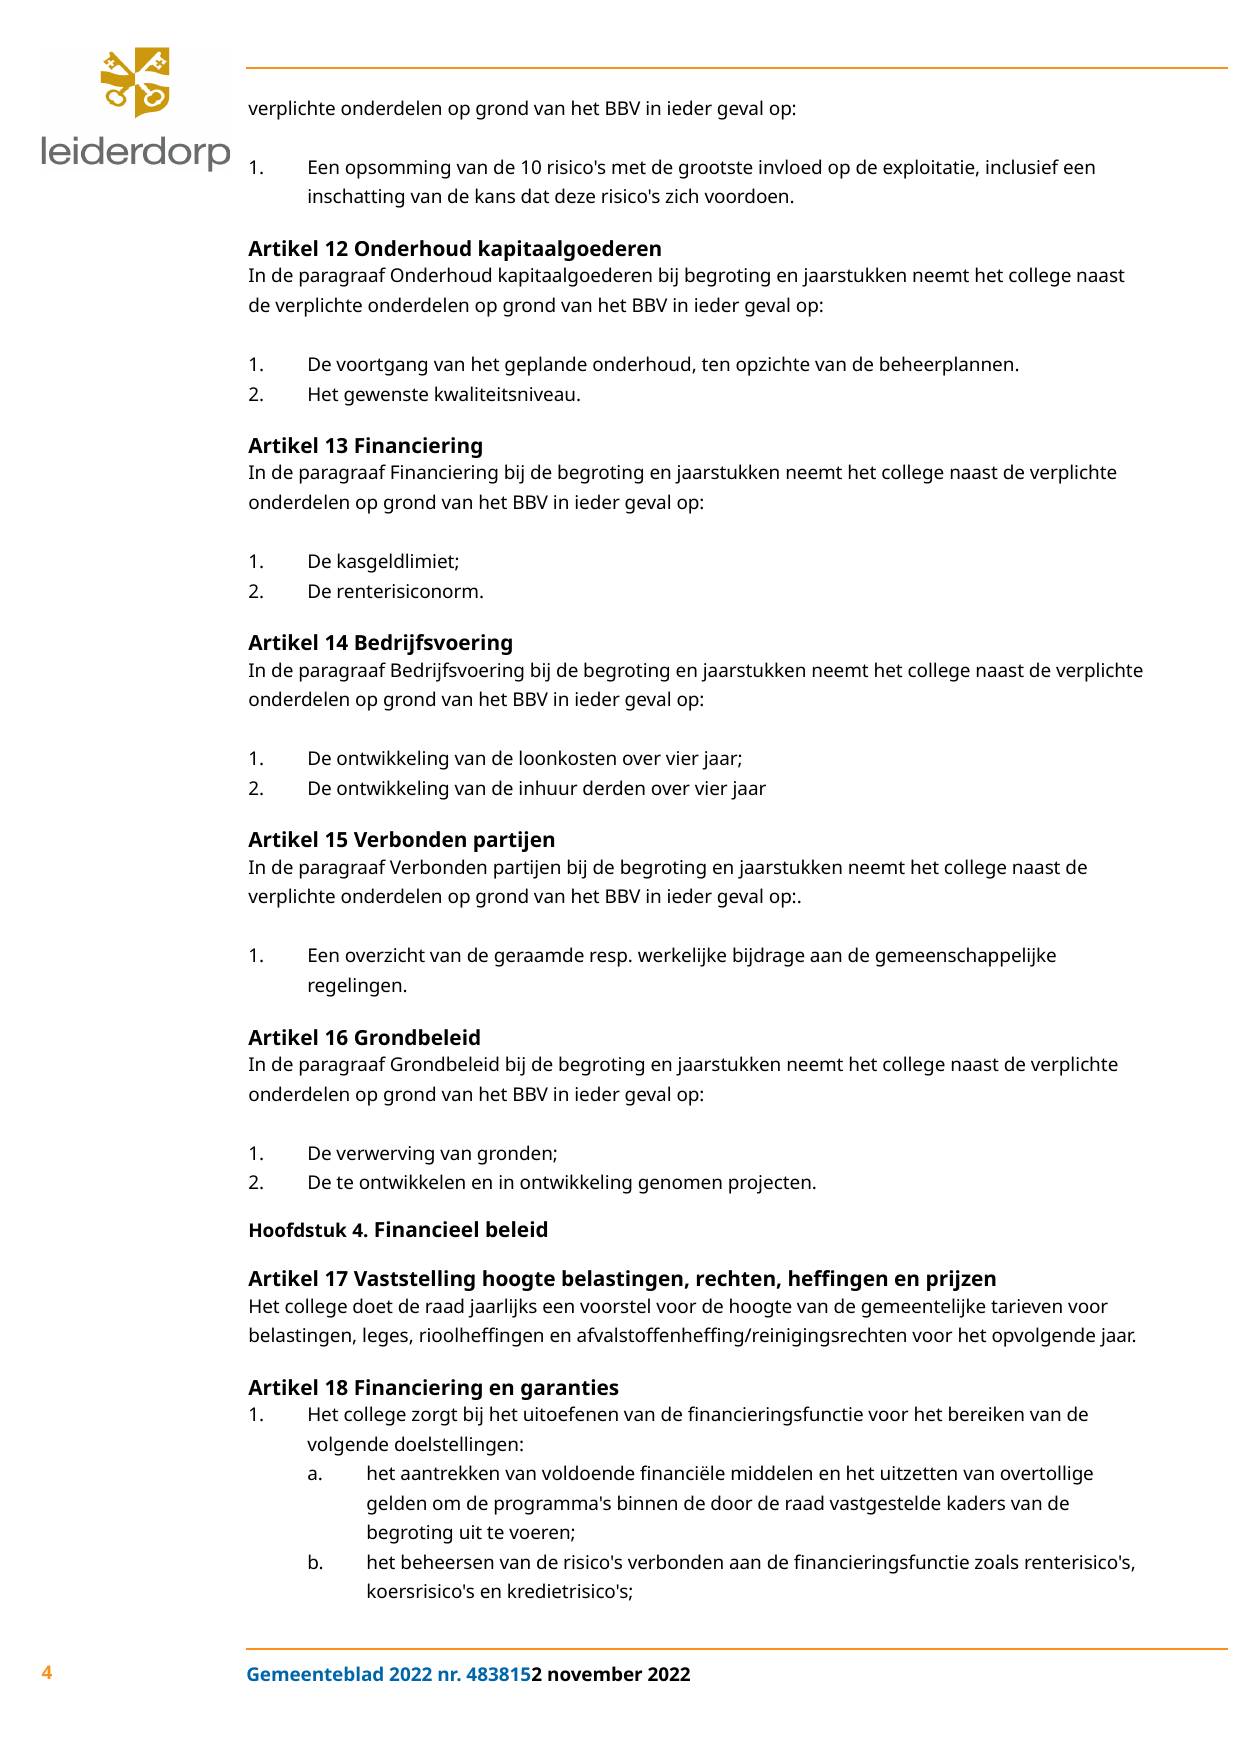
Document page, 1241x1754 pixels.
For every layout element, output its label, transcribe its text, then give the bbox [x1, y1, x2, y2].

list De ontwikkeling van de loonkosten over vier jaar; [248, 746, 1152, 771]
text Artikel 17 Vaststelling hoogte belastingen, rechten, heffingen en prijzen [248, 1264, 1152, 1293]
list De te ontwikkelen en in ontwikkeling genomen projecten. [248, 1169, 1152, 1195]
list het aantrekken van voldoende financiële middelen en het uitzetten van overtollige gelden om de programma's binnen de door de raad vastgestelde kaders van de begroting uit te voeren; [307, 1460, 1152, 1545]
text Artikel 12 Onderhoud kapitaalgoederen [248, 234, 1152, 262]
list Het college zorgt bij het uitoefenen van de financieringsfunctie voor het bereiken van de volgende doelstellingen: [248, 1401, 1152, 1457]
list Het gewenste kwaliteitsniveau. [248, 381, 1152, 406]
text In de paragraaf Verbonden partijen bij de begroting en jaarstukken neemt het college naast de verplichte onderdelen op grond van het BBV in ieder geval op:. [248, 854, 1152, 909]
list De ontwikkeling van de inhuur derden over vier jaar [248, 775, 1152, 801]
text In de paragraaf Onderhoud kapitaalgoederen bij begroting en jaarstukken neemt het college naast de verplichte onderdelen op grond van het BBV in ieder geval op: [248, 262, 1152, 318]
text verplichte onderdelen op grond van het BBV in ieder geval op: [248, 95, 1152, 121]
list De kasgeldlimiet; [248, 548, 1152, 574]
list het beheersen van de risico's verbonden aan de financieringsfunctie zoals renterisico's, koersrisico's en kredietrisico's; [307, 1549, 1152, 1604]
text In de paragraaf Bedrijfsvoering bij de begroting en jaarstukken neemt het college naast de verplichte onderdelen op grond van het BBV in ieder geval op: [248, 657, 1152, 712]
text Artikel 15 Verbonden partijen [248, 826, 1152, 854]
text Artikel 16 Grondbeleid [248, 1023, 1152, 1051]
list Een opsomming van de 10 risico's met de grootste invloed op de exploitatie, inclusief een inschatting van de kans dat deze risico's zich voordoen. [248, 154, 1152, 209]
text Artikel 18 Financiering en garanties [248, 1373, 1152, 1401]
list Een overzicht van de geraamde resp. werkelijke bijdrage aan de gemeenschappelijke regelingen. [248, 943, 1152, 998]
text Hoofdstuk 4. Financieel beleid [248, 1215, 1152, 1243]
text Het college doet de raad jaarlijks een voorstel voor de hoogte van de gemeentelijke tarieven voor belastingen, leges, rioolheffingen en afvalstoffenheffing/reinigingsrechten voor het opvolgende jaar. [248, 1293, 1152, 1348]
picture [41, 47, 231, 172]
text Artikel 13 Financiering [248, 431, 1152, 459]
list De voortgang van het geplande onderhoud, ten opzichte van de beheerplannen. [248, 351, 1152, 377]
text Artikel 14 Bedrijfsvoering [248, 628, 1152, 657]
text In de paragraaf Grondbeleid bij de begroting en jaarstukken neemt het college naast de verplichte onderdelen op grond van het BBV in ieder geval op: [248, 1051, 1152, 1106]
text In de paragraaf Financiering bij de begroting en jaarstukken neemt het college naast de verplichte onderdelen op grond van het BBV in ieder geval op: [248, 459, 1152, 515]
list De verwerving van gronden; [248, 1140, 1152, 1166]
list De renterisiconorm. [248, 578, 1152, 604]
